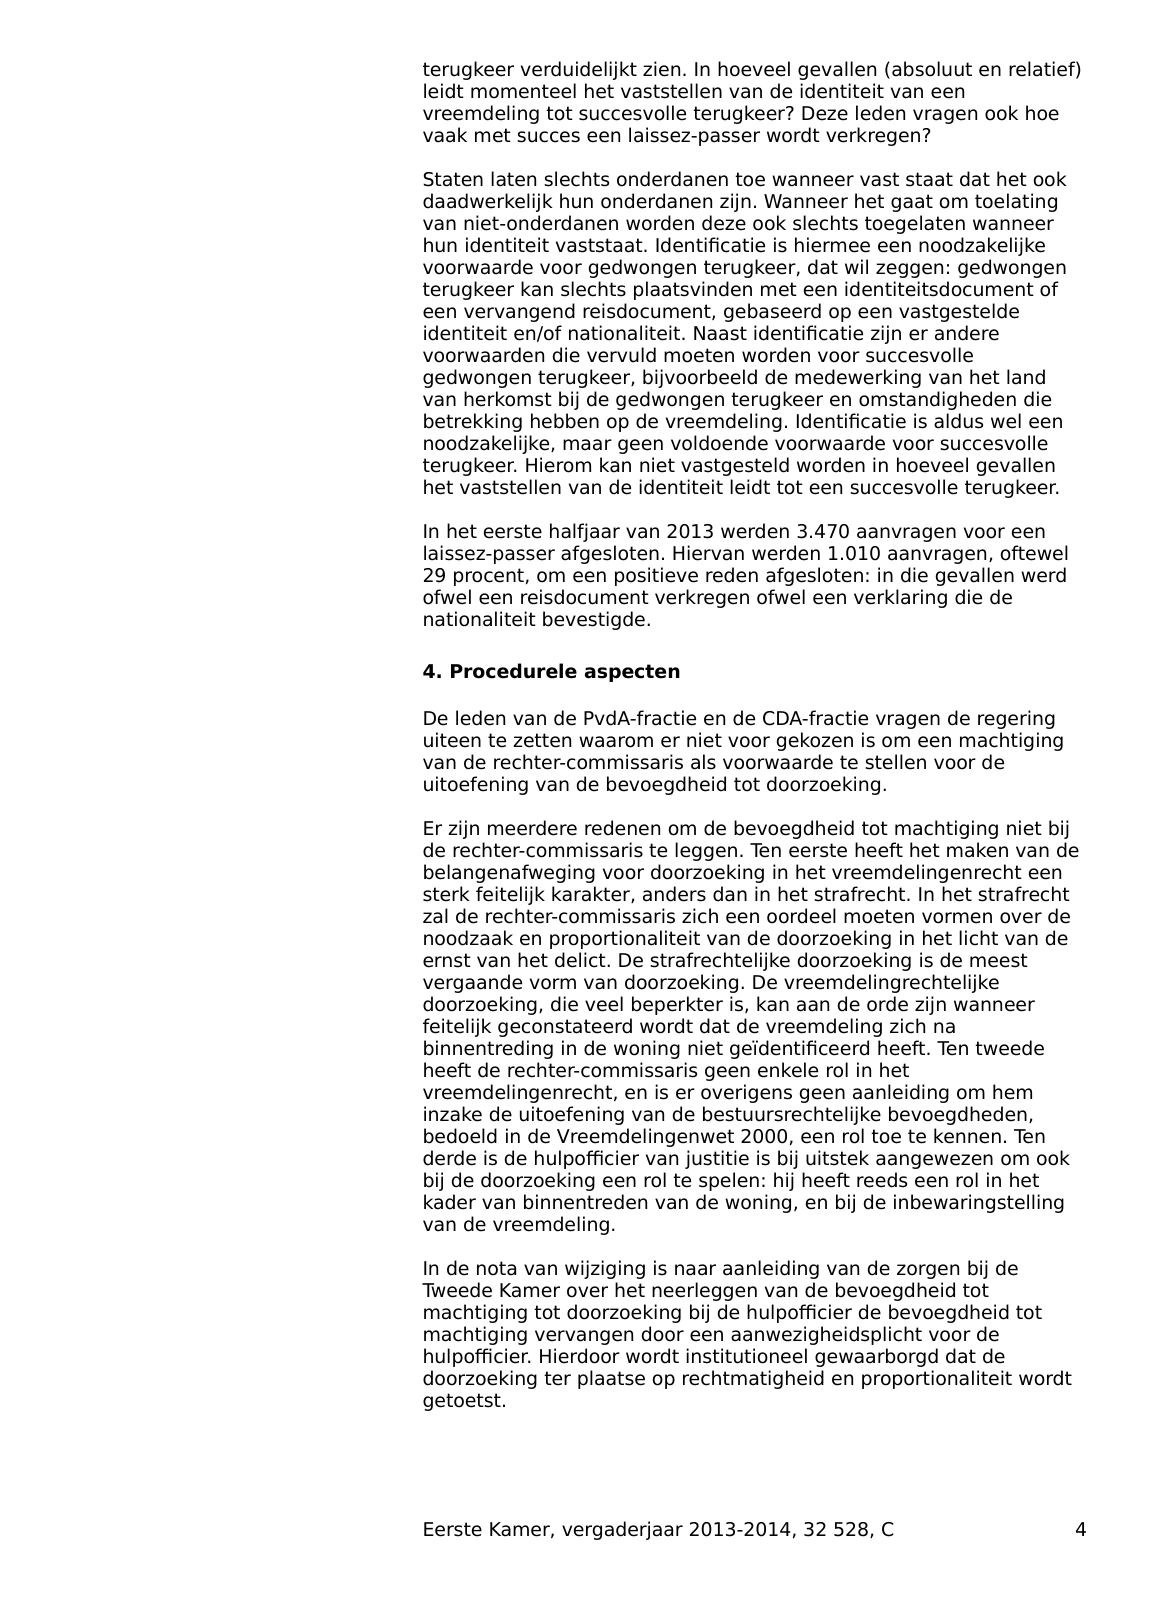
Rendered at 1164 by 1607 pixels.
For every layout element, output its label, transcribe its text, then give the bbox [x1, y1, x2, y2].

text In het eerste halfjaar van 2013 werden 3.470 aanvragen voor een laissez-passer afgesloten. Hiervan werden 1.010 aanvragen, oftewel 29 procent, om een positieve reden afgesloten: in die gevallen werd ofwel een reisdocument verkregen ofwel een verklaring die de nationaliteit bevestigde. [422, 521, 1087, 631]
text In de nota van wijziging is naar aanleiding van de zorgen bij de Tweede Kamer over het neerleggen van de bevoegdheid tot machtiging tot doorzoeking bij de hulpofficier de bevoegdheid tot machtiging vervangen door een aanwezigheidsplicht voor de hulpofficier. Hierdoor wordt institutioneel gewaarborgd dat de doorzoeking ter plaatse op rechtmatigheid en proportionaliteit wordt getoetst. [422, 1258, 1087, 1412]
text De leden van de PvdA-fractie en de CDA-fractie vragen de regering uiteen te zetten waarom er niet voor gekozen is om een machtiging van de rechter-commissaris als voorwaarde te stellen voor de uitoefening van de bevoegdheid tot doorzoeking. [422, 708, 1087, 796]
text Er zijn meerdere redenen om de bevoegdheid tot machtiging niet bij de rechter-commissaris te leggen. Ten eerste heeft het maken van de belangenafweging voor doorzoeking in het vreemdelingenrecht een sterk feitelijk karakter, anders dan in het strafrecht. In het strafrecht zal de rechter-commissaris zich een oordeel moeten vormen over de noodzaak en proportionaliteit van de doorzoeking in het licht van de ernst van het delict. De strafrechtelijke doorzoeking is de meest vergaande vorm van doorzoeking. De vreemdelingrechtelijke doorzoeking, die veel beperkter is, kan aan de orde zijn wanneer feitelijk geconstateerd wordt dat de vreemdeling zich na binnentreding in de woning niet geïdentificeerd heeft. Ten tweede heeft de rechter-commissaris geen enkele rol in het vreemdelingenrecht, en is er overigens geen aanleiding om hem inzake de uitoefening van de bestuursrechtelijke bevoegdheden, bedoeld in de Vreemdelingenwet 2000, een rol toe te kennen. Ten derde is de hulpofficier van justitie is bij uitstek aangewezen om ook bij de doorzoeking een rol te spelen: hij heeft reeds een rol in het kader van binnentreden van de woning, en bij de inbewaringstelling van de vreemdeling. [422, 818, 1087, 1236]
subtitle 4. Procedurele aspecten [422, 661, 1087, 683]
text terugkeer verduidelijkt zien. In hoeveel gevallen (absoluut en relatief) leidt momenteel het vaststellen van de identiteit van een vreemdeling tot succesvolle terugkeer? Deze leden vragen ook hoe vaak met succes een laissez-passer wordt verkregen? [422, 59, 1087, 147]
text Staten laten slechts onderdanen toe wanneer vast staat dat het ook daadwerkelijk hun onderdanen zijn. Wanneer het gaat om toelating van niet-onderdanen worden deze ook slechts toegelaten wanneer hun identiteit vaststaat. Identificatie is hiermee een noodzakelijke voorwaarde voor gedwongen terugkeer, dat wil zeggen: gedwongen terugkeer kan slechts plaatsvinden met een identiteitsdocument of een vervangend reisdocument, gebaseerd op een vastgestelde identiteit en/of nationaliteit. Naast identificatie zijn er andere voorwaarden die vervuld moeten worden voor succesvolle gedwongen terugkeer, bijvoorbeeld de medewerking van het land van herkomst bij de gedwongen terugkeer en omstandigheden die betrekking hebben op de vreemdeling. Identificatie is aldus wel een noodzakelijke, maar geen voldoende voorwaarde voor succesvolle terugkeer. Hierom kan niet vastgesteld worden in hoeveel gevallen het vaststellen van de identiteit leidt tot een succesvolle terugkeer. [422, 169, 1087, 499]
